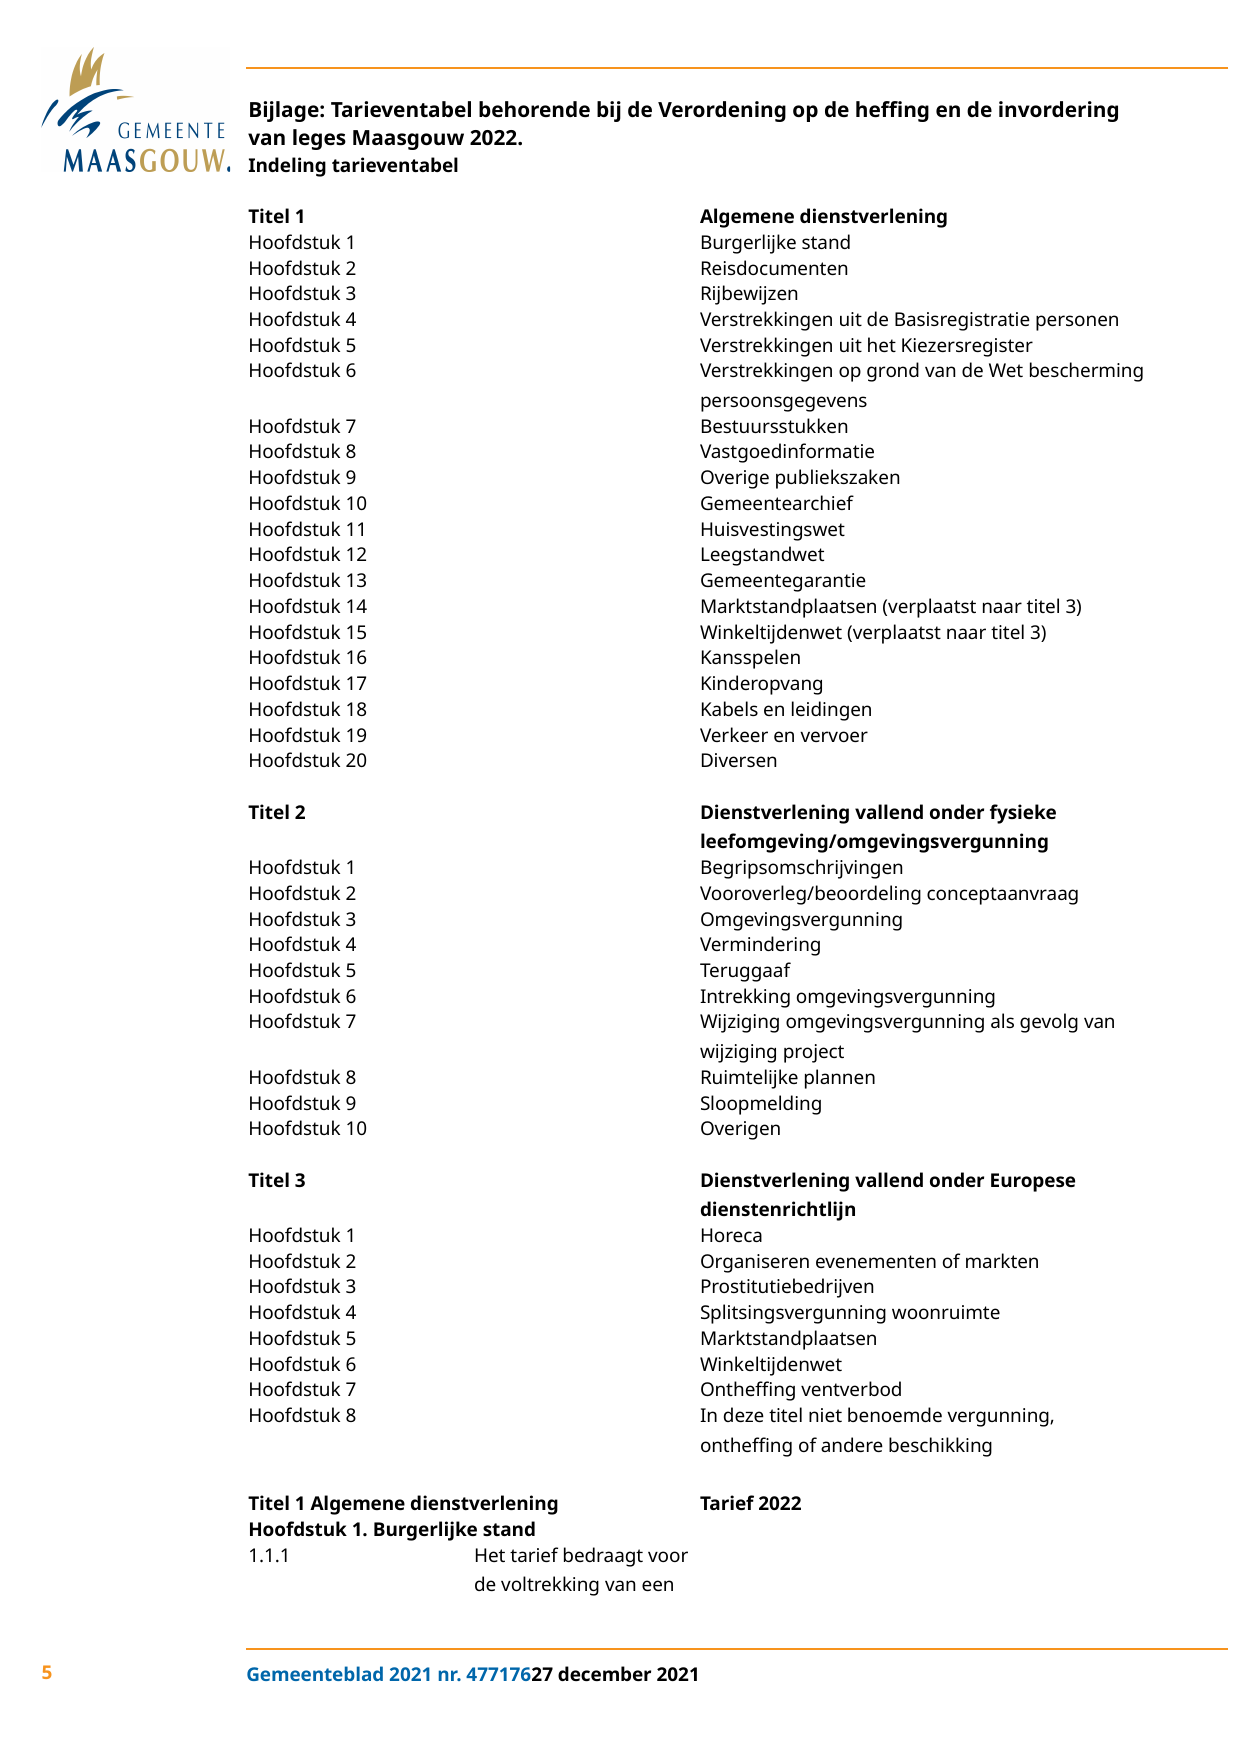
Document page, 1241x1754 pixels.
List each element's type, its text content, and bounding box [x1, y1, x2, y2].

table_cell Vastgoedinformatie [700, 439, 1152, 464]
table_cell [700, 1542, 926, 1597]
table_cell Prostitutiebedrijven [700, 1274, 1152, 1299]
table_cell Hoofdstuk 17 [248, 670, 700, 696]
table_cell Hoofdstuk 4 [248, 1299, 700, 1325]
table_cell Hoofdstuk 12 [248, 542, 700, 567]
table_cell Splitsingsvergunning woonruimte [700, 1299, 1152, 1325]
table_cell Hoofdstuk 3 [248, 1274, 700, 1299]
table_cell Verstrekkingen uit de Basisregistratie personen [700, 306, 1152, 332]
table_cell Hoofdstuk 2 [248, 255, 700, 281]
table_cell Wijziging omgevingsvergunning als gevolg van wijziging project [700, 1009, 1152, 1064]
table_cell Intrekking omgevingsvergunning [700, 983, 1152, 1009]
table_cell Organiseren evenementen of markten [700, 1248, 1152, 1274]
table_cell Hoofdstuk 2 [248, 1248, 700, 1274]
table_cell Hoofdstuk 13 [248, 568, 700, 593]
table_cell [700, 1141, 1152, 1167]
table_cell Hoofdstuk 14 [248, 593, 700, 619]
table_cell [700, 773, 1152, 799]
table_cell Gemeentegarantie [700, 568, 1152, 593]
table_cell Hoofdstuk 3 [248, 281, 700, 306]
table_cell Teruggaaf [700, 957, 1152, 983]
table_cell Algemene dienstverlening [700, 203, 1152, 229]
table_cell Hoofdstuk 5 [248, 957, 700, 983]
table_cell Hoofdstuk 8 [248, 1064, 700, 1090]
table_cell Omgevingsvergunning [700, 906, 1152, 931]
table_cell Hoofdstuk 19 [248, 722, 700, 747]
table_cell Hoofdstuk 8 [248, 439, 700, 464]
table_cell Vooroverleg/beoordeling conceptaanvraag [700, 880, 1152, 906]
table_cell Het tarief bedraagt voor de voltrekking van een [474, 1542, 700, 1597]
table_cell Verkeer en vervoer [700, 722, 1152, 747]
table_cell Sloopmelding [700, 1090, 1152, 1115]
table_cell Horeca [700, 1222, 1152, 1248]
table_cell Titel 3 [248, 1167, 700, 1222]
table_cell Hoofdstuk 1 [248, 1222, 700, 1248]
table_cell Diversen [700, 748, 1152, 773]
table_cell Gemeentearchief [700, 490, 1152, 516]
table_cell Hoofdstuk 20 [248, 748, 700, 773]
table_cell Hoofdstuk 2 [248, 880, 700, 906]
table_cell Hoofdstuk 1. Burgerlijke stand [248, 1516, 926, 1542]
text Bijlage: Tarieventabel behorende bij de Verordening op de heffing en de invordering van leges Maasgouw 2022. [248, 95, 1152, 152]
table_cell Winkeltijdenwet (verplaatst naar titel 3) [700, 619, 1152, 644]
table_cell Kansspelen [700, 645, 1152, 670]
table_header Titel 1 Algemene dienstverlening [248, 1491, 700, 1516]
picture [41, 47, 231, 172]
table_cell Hoofdstuk 6 [248, 358, 700, 413]
table_cell Reisdocumenten [700, 255, 1152, 281]
table_cell 1.1.1 [248, 1542, 474, 1597]
table_cell Hoofdstuk 4 [248, 306, 700, 332]
table_header Tarief 2022 [700, 1491, 926, 1516]
table_cell Hoofdstuk 3 [248, 906, 700, 931]
table_cell Begripsomschrijvingen [700, 854, 1152, 880]
table_cell Hoofdstuk 7 [248, 413, 700, 439]
table_cell Rijbewijzen [700, 281, 1152, 306]
table_cell Hoofdstuk 9 [248, 1090, 700, 1115]
table_cell [248, 773, 700, 799]
table_cell Hoofdstuk 9 [248, 465, 700, 490]
table_cell Kabels en leidingen [700, 696, 1152, 722]
table_cell [248, 178, 700, 203]
table_cell In deze titel niet benoemde vergunning, ontheffing of andere beschikking [700, 1402, 1152, 1458]
table_cell Bestuursstukken [700, 413, 1152, 439]
table_cell Huisvestingswet [700, 516, 1152, 542]
table_cell Dienstverlening vallend onder fysieke leefomgeving/omgevingsvergunning [700, 799, 1152, 854]
table_cell Marktstandplaatsen [700, 1325, 1152, 1351]
table_cell Hoofdstuk 5 [248, 1325, 700, 1351]
table_cell Verstrekkingen uit het Kiezersregister [700, 332, 1152, 358]
table_cell Dienstverlening vallend onder Europese dienstenrichtlijn [700, 1167, 1152, 1222]
table_cell Hoofdstuk 16 [248, 645, 700, 670]
table_cell Vermindering [700, 931, 1152, 957]
table_cell Hoofdstuk 11 [248, 516, 700, 542]
table_cell Hoofdstuk 15 [248, 619, 700, 644]
table_cell Hoofdstuk 5 [248, 332, 700, 358]
table_cell Leegstandwet [700, 542, 1152, 567]
table_cell Overigen [700, 1115, 1152, 1141]
table_cell Ontheffing ventverbod [700, 1377, 1152, 1402]
table_cell Hoofdstuk 7 [248, 1009, 700, 1064]
table_cell Hoofdstuk 18 [248, 696, 700, 722]
table_cell Ruimtelijke plannen [700, 1064, 1152, 1090]
table_cell Hoofdstuk 6 [248, 983, 700, 1009]
table_cell Hoofdstuk 1 [248, 854, 700, 880]
table_cell Titel 1 [248, 203, 700, 229]
table_cell Hoofdstuk 7 [248, 1377, 700, 1402]
table_header Indeling tarieventabel [248, 152, 1152, 178]
table_cell Verstrekkingen op grond van de Wet bescherming persoonsgegevens [700, 358, 1152, 413]
table_cell Hoofdstuk 1 [248, 229, 700, 255]
table_cell Hoofdstuk 4 [248, 931, 700, 957]
table_cell [248, 1141, 700, 1167]
table_cell Kinderopvang [700, 670, 1152, 696]
table_cell Marktstandplaatsen (verplaatst naar titel 3) [700, 593, 1152, 619]
table_cell Titel 2 [248, 799, 700, 854]
table_cell Burgerlijke stand [700, 229, 1152, 255]
table_cell [700, 178, 1152, 203]
table_cell Hoofdstuk 6 [248, 1351, 700, 1377]
table_cell Overige publiekszaken [700, 465, 1152, 490]
table_cell Hoofdstuk 8 [248, 1402, 700, 1458]
table_cell Hoofdstuk 10 [248, 1115, 700, 1141]
table_cell Hoofdstuk 10 [248, 490, 700, 516]
table_cell Winkeltijdenwet [700, 1351, 1152, 1377]
